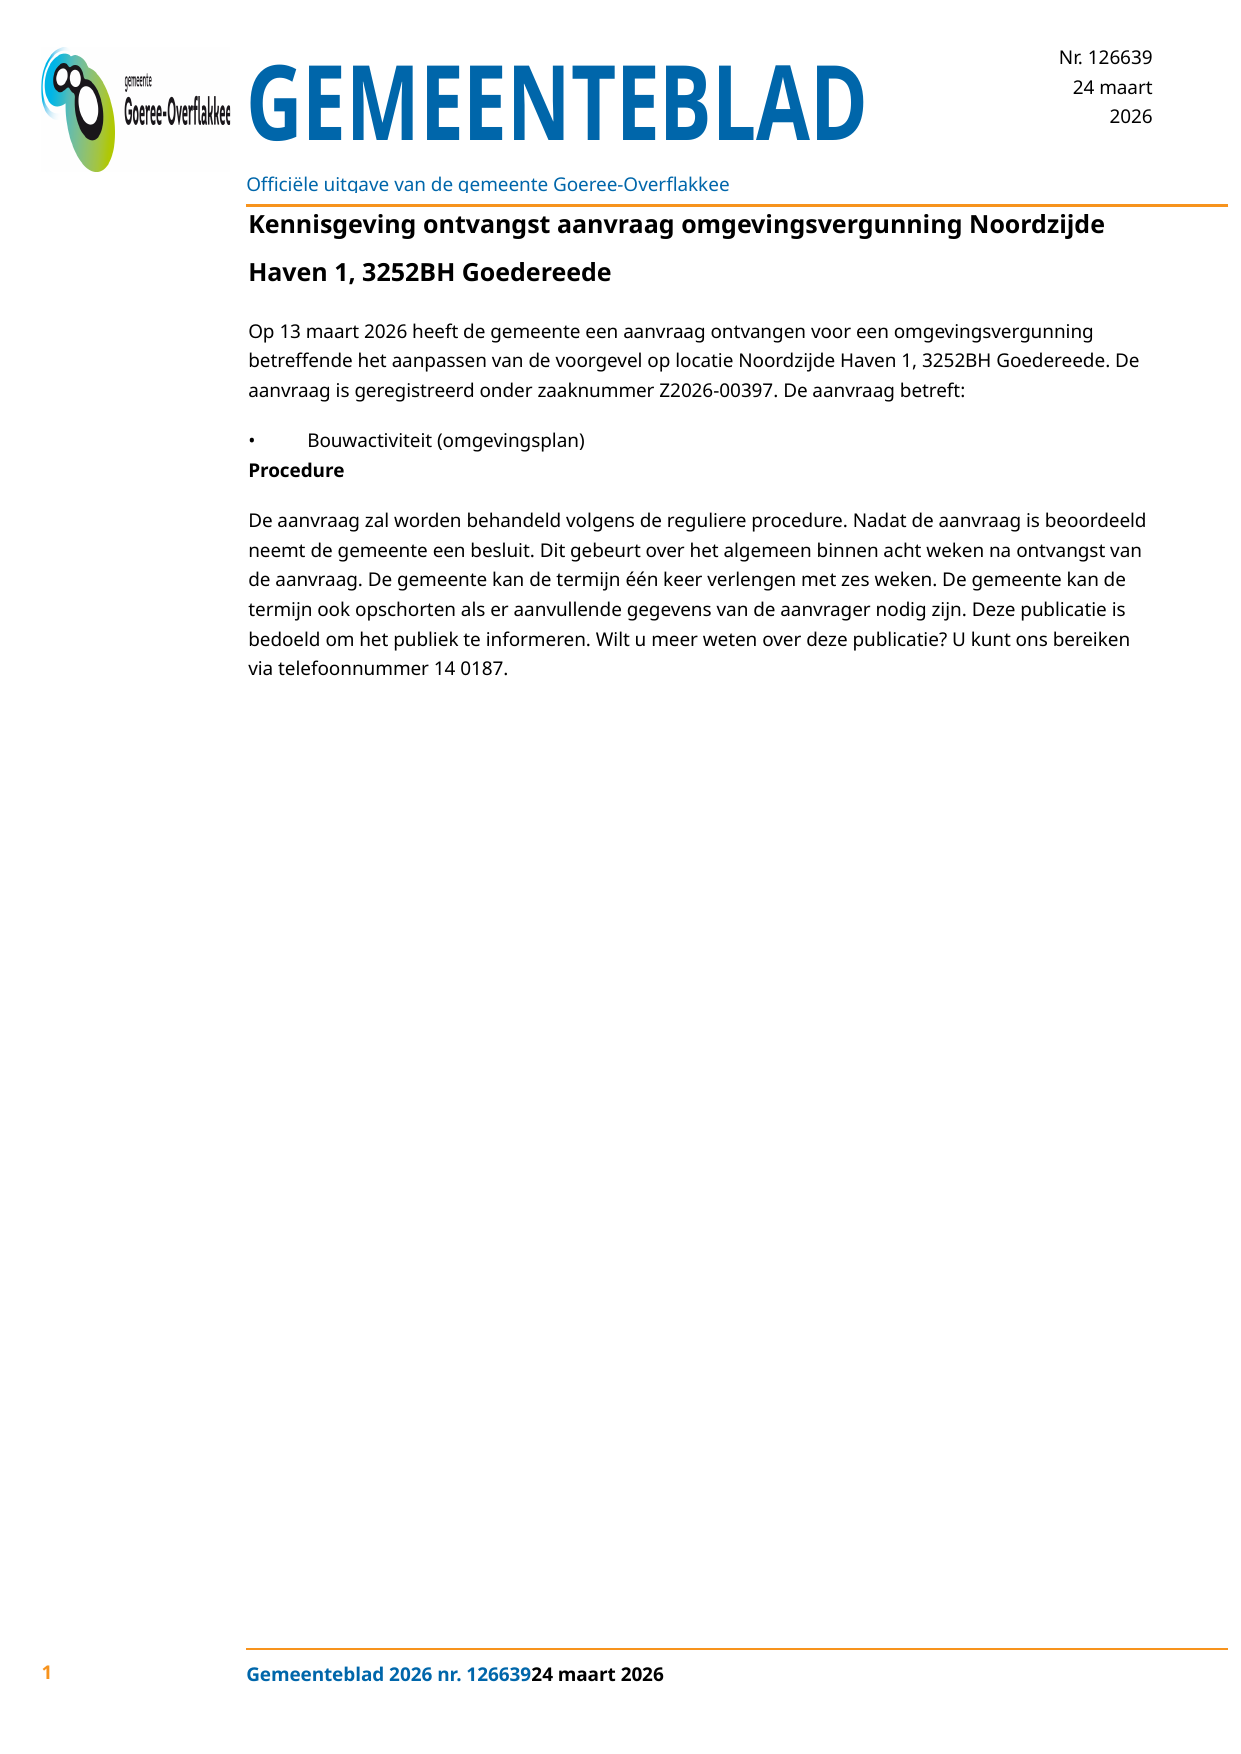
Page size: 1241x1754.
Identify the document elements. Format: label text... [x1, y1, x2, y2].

text De aanvraag zal worden behandeld volgens de reguliere procedure. Nadat de aanvraag is beoordeeld neemt de gemeente een besluit. Dit gebeurt over het algemeen binnen acht weken na ontvangst van de aanvraag. De gemeente kan de termijn één keer verlengen met zes weken. De gemeente kan de termijn ook opschorten als er aanvullende gegevens van de aanvrager nodig zijn. Deze publicatie is bedoeld om het publiek te informeren. Wilt u meer weten over deze publicatie? U kunt ons bereiken via telefoonnummer 14 0187. [248, 507, 1152, 681]
text Procedure [248, 457, 1152, 483]
picture [41, 47, 231, 172]
list Bouwactiviteit (omgevingsplan) [248, 427, 1152, 453]
text Op 13 maart 2026 heeft de gemeente een aanvraag ontvangen voor een omgevingsvergunning betreffende het aanpassen van de voorgevel op locatie Noordzijde Haven 1, 3252BH Goedereede. De aanvraag is geregistreerd onder zaaknummer Z2026-00397. De aanvraag betreft: [248, 318, 1152, 403]
text Kennisgeving ontvangst aanvraag omgevingsvergunning Noordzijde Haven 1, 3252BH Goedereede [248, 207, 1152, 288]
